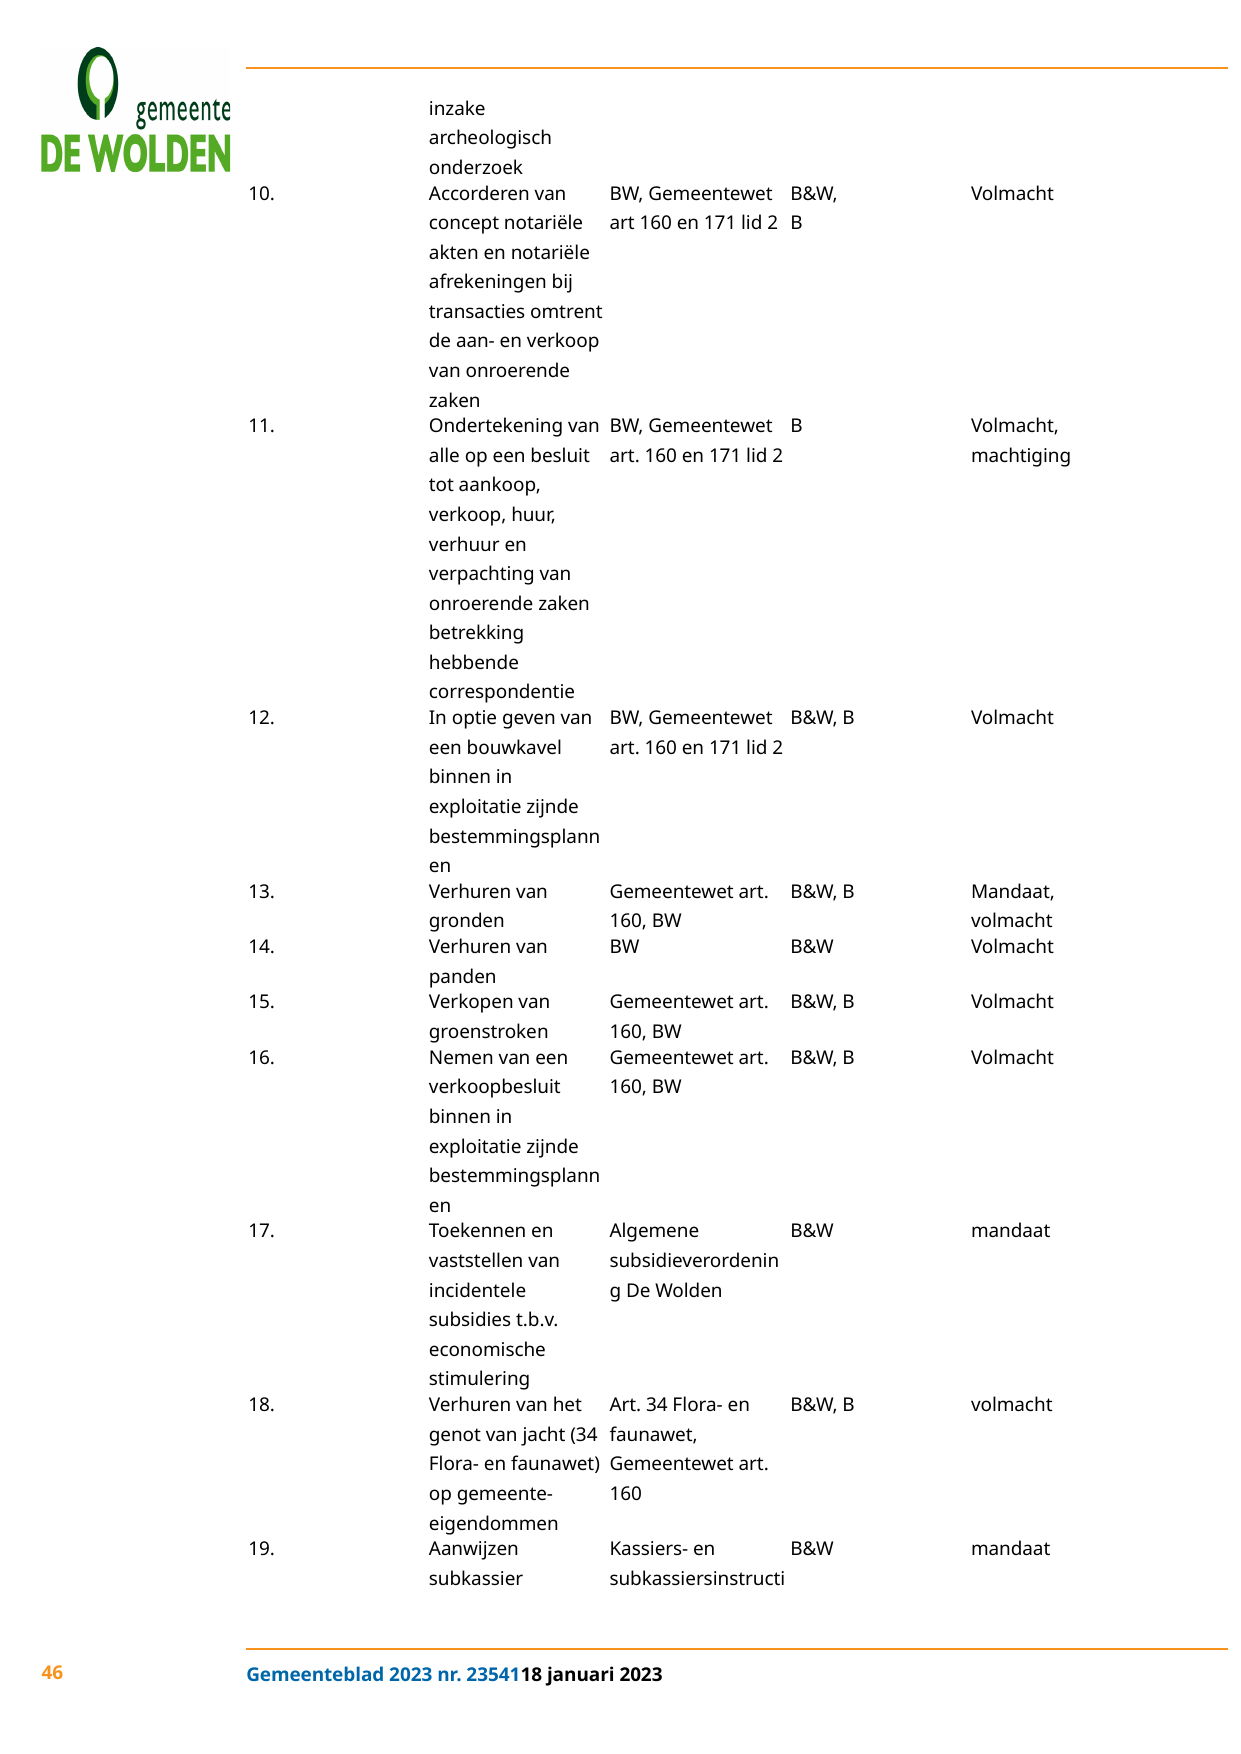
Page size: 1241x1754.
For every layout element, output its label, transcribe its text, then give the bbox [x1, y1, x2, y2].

table_cell B&W, B [790, 1391, 971, 1535]
table_cell Verhuren van panden [429, 934, 609, 989]
table_cell In optie geven van een bouwkavel binnen in exploitatie zijnde bestemmingsplannen [429, 705, 609, 878]
table_cell Volmacht, machtiging [971, 413, 1152, 704]
table_cell [609, 95, 790, 180]
table_cell B&W [790, 934, 971, 989]
table_cell [248, 934, 429, 989]
table_cell Volmacht [971, 705, 1152, 878]
table_cell [248, 989, 429, 1044]
table_cell Volmacht [971, 934, 1152, 989]
table_cell Nemen van een verkoopbesluit binnen in exploitatie zijnde bestemmingsplannen [429, 1044, 609, 1218]
table_cell [971, 95, 1152, 180]
table_cell mandaat [971, 1218, 1152, 1391]
table_cell volmacht [971, 1391, 1152, 1535]
table_cell BW, Gemeentewet art. 160 en 171 lid 2 [609, 413, 790, 704]
table_cell Gemeentewet art. 160, BW [609, 1044, 790, 1218]
table_cell [248, 1044, 429, 1218]
table_cell Mandaat, volmacht [971, 878, 1152, 933]
table_cell Verkopen van groenstroken [429, 989, 609, 1044]
table_cell Toekennen en vaststellen van incidentele subsidies t.b.v. economische stimulering [429, 1218, 609, 1391]
table_cell Volmacht [971, 989, 1152, 1044]
table_cell [248, 1391, 429, 1535]
table_cell Verhuren van gronden [429, 878, 609, 933]
table_cell Gemeentewet art. 160, BW [609, 989, 790, 1044]
table_cell Ondertekening van alle op een besluit tot aankoop, verkoop, huur, verhuur en verpachting van onroerende zaken betrekking hebbende correspondentie [429, 413, 609, 704]
table_cell Kassiers- en subkassiersinstructi [609, 1535, 790, 1591]
table_cell [248, 878, 429, 933]
table_cell B&W [790, 1535, 971, 1591]
table_cell Gemeentewet art. 160, BW [609, 878, 790, 933]
table_cell Verhuren van het genot van jacht (34 Flora- en faunawet) op gemeente-eigendommen [429, 1391, 609, 1535]
table_cell inzake archeologisch onderzoek [429, 95, 609, 180]
table_cell B [790, 413, 971, 704]
table_cell BW [609, 934, 790, 989]
table_cell B&W, B [790, 180, 971, 412]
table_cell [790, 95, 971, 180]
table_cell BW, Gemeentewet art. 160 en 171 lid 2 [609, 705, 790, 878]
table_cell B&W, B [790, 989, 971, 1044]
table_cell B&W [790, 1218, 971, 1391]
table_cell mandaat [971, 1535, 1152, 1591]
table_cell [248, 705, 429, 878]
table_cell Aanwijzen subkassier [429, 1535, 609, 1591]
picture [41, 47, 231, 172]
table_cell Art. 34 Flora- en faunawet, Gemeentewet art. 160 [609, 1391, 790, 1535]
table_cell [248, 413, 429, 704]
table_cell B&W, B [790, 1044, 971, 1218]
table_cell [248, 180, 429, 412]
table_cell Volmacht [971, 180, 1152, 412]
table_cell Accorderen van concept notariële akten en notariële afrekeningen bij transacties omtrent de aan- en verkoop van onroerende zaken [429, 180, 609, 412]
table_cell BW, Gemeentewet art 160 en 171 lid 2 [609, 180, 790, 412]
table_cell Algemene subsidieverordening De Wolden [609, 1218, 790, 1391]
table_cell Volmacht [971, 1044, 1152, 1218]
table_cell B&W, B [790, 705, 971, 878]
table_cell B&W, B [790, 878, 971, 933]
table_cell [248, 1218, 429, 1391]
table_cell [248, 1535, 429, 1591]
table_cell [248, 95, 429, 180]
